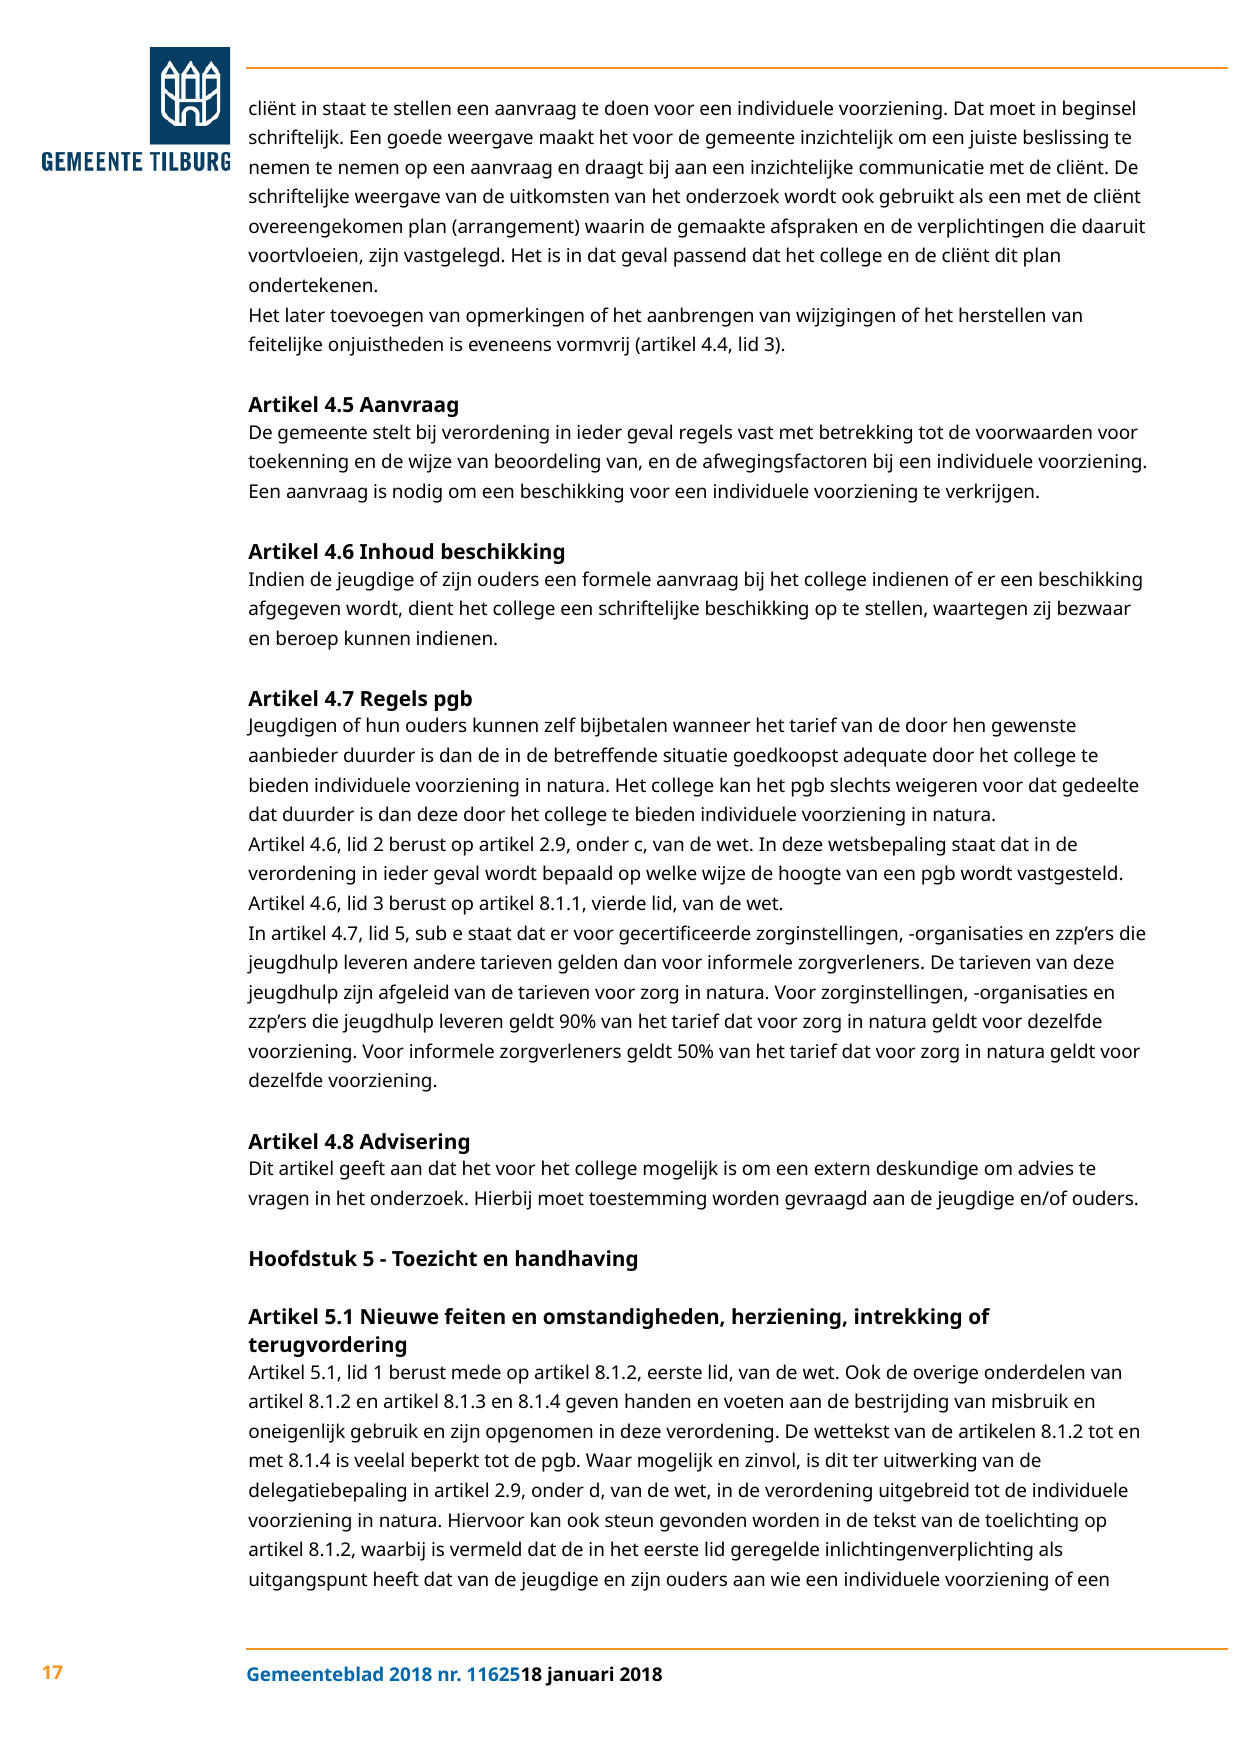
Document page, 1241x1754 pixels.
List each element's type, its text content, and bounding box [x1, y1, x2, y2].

text Artikel 4.6, lid 2 berust op artikel 2.9, onder c, van de wet. In deze wetsbepaling staat dat in de verordening in ieder geval wordt bepaald op welke wijze de hoogte van een pgb wordt vastgesteld. [248, 831, 1152, 886]
text Artikel 5.1 Nieuwe feiten en omstandigheden, herziening, intrekking of terugvordering [248, 1302, 1152, 1359]
text Indien de jeugdige of zijn ouders een formele aanvraag bij het college indienen of er een beschikking afgegeven wordt, dient het college een schriftelijke beschikking op te stellen, waartegen zij bezwaar en beroep kunnen indienen. [248, 566, 1152, 651]
text Artikel 4.6, lid 3 berust op artikel 8.1.1, vierde lid, van de wet. [248, 890, 1152, 916]
text cliënt in staat te stellen een aanvraag te doen voor een individuele voorziening. Dat moet in beginsel schriftelijk. Een goede weergave maakt het voor de gemeente inzichtelijk om een juiste beslissing te nemen te nemen op een aanvraag en draagt bij aan een inzichtelijke communicatie met de cliënt. De schriftelijke weergave van de uitkomsten van het onderzoek wordt ook gebruikt als een met de cliënt overeengekomen plan (arrangement) waarin de gemaakte afspraken en de verplichtingen die daaruit voortvloeien, zijn vastgelegd. Het is in dat geval passend dat het college en de cliënt dit plan ondertekenen. [248, 95, 1152, 298]
picture [41, 47, 231, 172]
text Artikel 4.5 Aanvraag [248, 391, 1152, 419]
text Dit artikel geeft aan dat het voor het college mogelijk is om een extern deskundige om advies te vragen in het onderzoek. Hierbij moet toestemming worden gevraagd aan de jeugdige en/of ouders. [248, 1155, 1152, 1211]
text Artikel 5.1, lid 1 berust mede op artikel 8.1.2, eerste lid, van de wet. Ook de overige onderdelen van artikel 8.1.2 en artikel 8.1.3 en 8.1.4 geven handen en voeten aan de bestrijding van misbruik en oneigenlijk gebruik en zijn opgenomen in deze verordening. De wettekst van de artikelen 8.1.2 tot en met 8.1.4 is veelal beperkt tot de pgb. Waar mogelijk en zinvol, is dit ter uitwerking van de delegatiebepaling in artikel 2.9, onder d, van de wet, in de verordening uitgebreid tot de individuele voorziening in natura. Hiervoor kan ook steun gevonden worden in de tekst van de toelichting op artikel 8.1.2, waarbij is vermeld dat de in het eerste lid geregelde inlichtingenverplichting als uitgangspunt heeft dat van de jeugdige en zijn ouders aan wie een individuele voorziening of een [248, 1359, 1152, 1592]
text Artikel 4.6 Inhoud beschikking [248, 537, 1152, 566]
text Jeugdigen of hun ouders kunnen zelf bijbetalen wanneer het tarief van de door hen gewenste aanbieder duurder is dan de in de betreffende situatie goedkoopst adequate door het college te bieden individuele voorziening in natura. Het college kan het pgb slechts weigeren voor dat gedeelte dat duurder is dan deze door het college te bieden individuele voorziening in natura. [248, 713, 1152, 827]
text Het later toevoegen van opmerkingen of het aanbrengen van wijzigingen of het herstellen van feitelijke onjuistheden is eveneens vormvrij (artikel 4.4, lid 3). [248, 302, 1152, 357]
text De gemeente stelt bij verordening in ieder geval regels vast met betrekking tot de voorwaarden voor toekenning en de wijze van beoordeling van, en de afwegingsfactoren bij een individuele voorziening. Een aanvraag is nodig om een beschikking voor een individuele voorziening te verkrijgen. [248, 419, 1152, 504]
text Hoofdstuk 5 - Toezicht en handhaving [248, 1244, 1152, 1272]
text In artikel 4.7, lid 5, sub e staat dat er voor gecertificeerde zorginstellingen, -organisaties en zzp’ers die jeugdhulp leveren andere tarieven gelden dan voor informele zorgverleners. De tarieven van deze jeugdhulp zijn afgeleid van de tarieven voor zorg in natura. Voor zorginstellingen, -organisaties en zzp’ers die jeugdhulp leveren geldt 90% van het tarief dat voor zorg in natura geldt voor dezelfde voorziening. Voor informele zorgverleners geldt 50% van het tarief dat voor zorg in natura geldt voor dezelfde voorziening. [248, 920, 1152, 1093]
text Artikel 4.8 Advisering [248, 1127, 1152, 1155]
text Artikel 4.7 Regels pgb [248, 684, 1152, 713]
